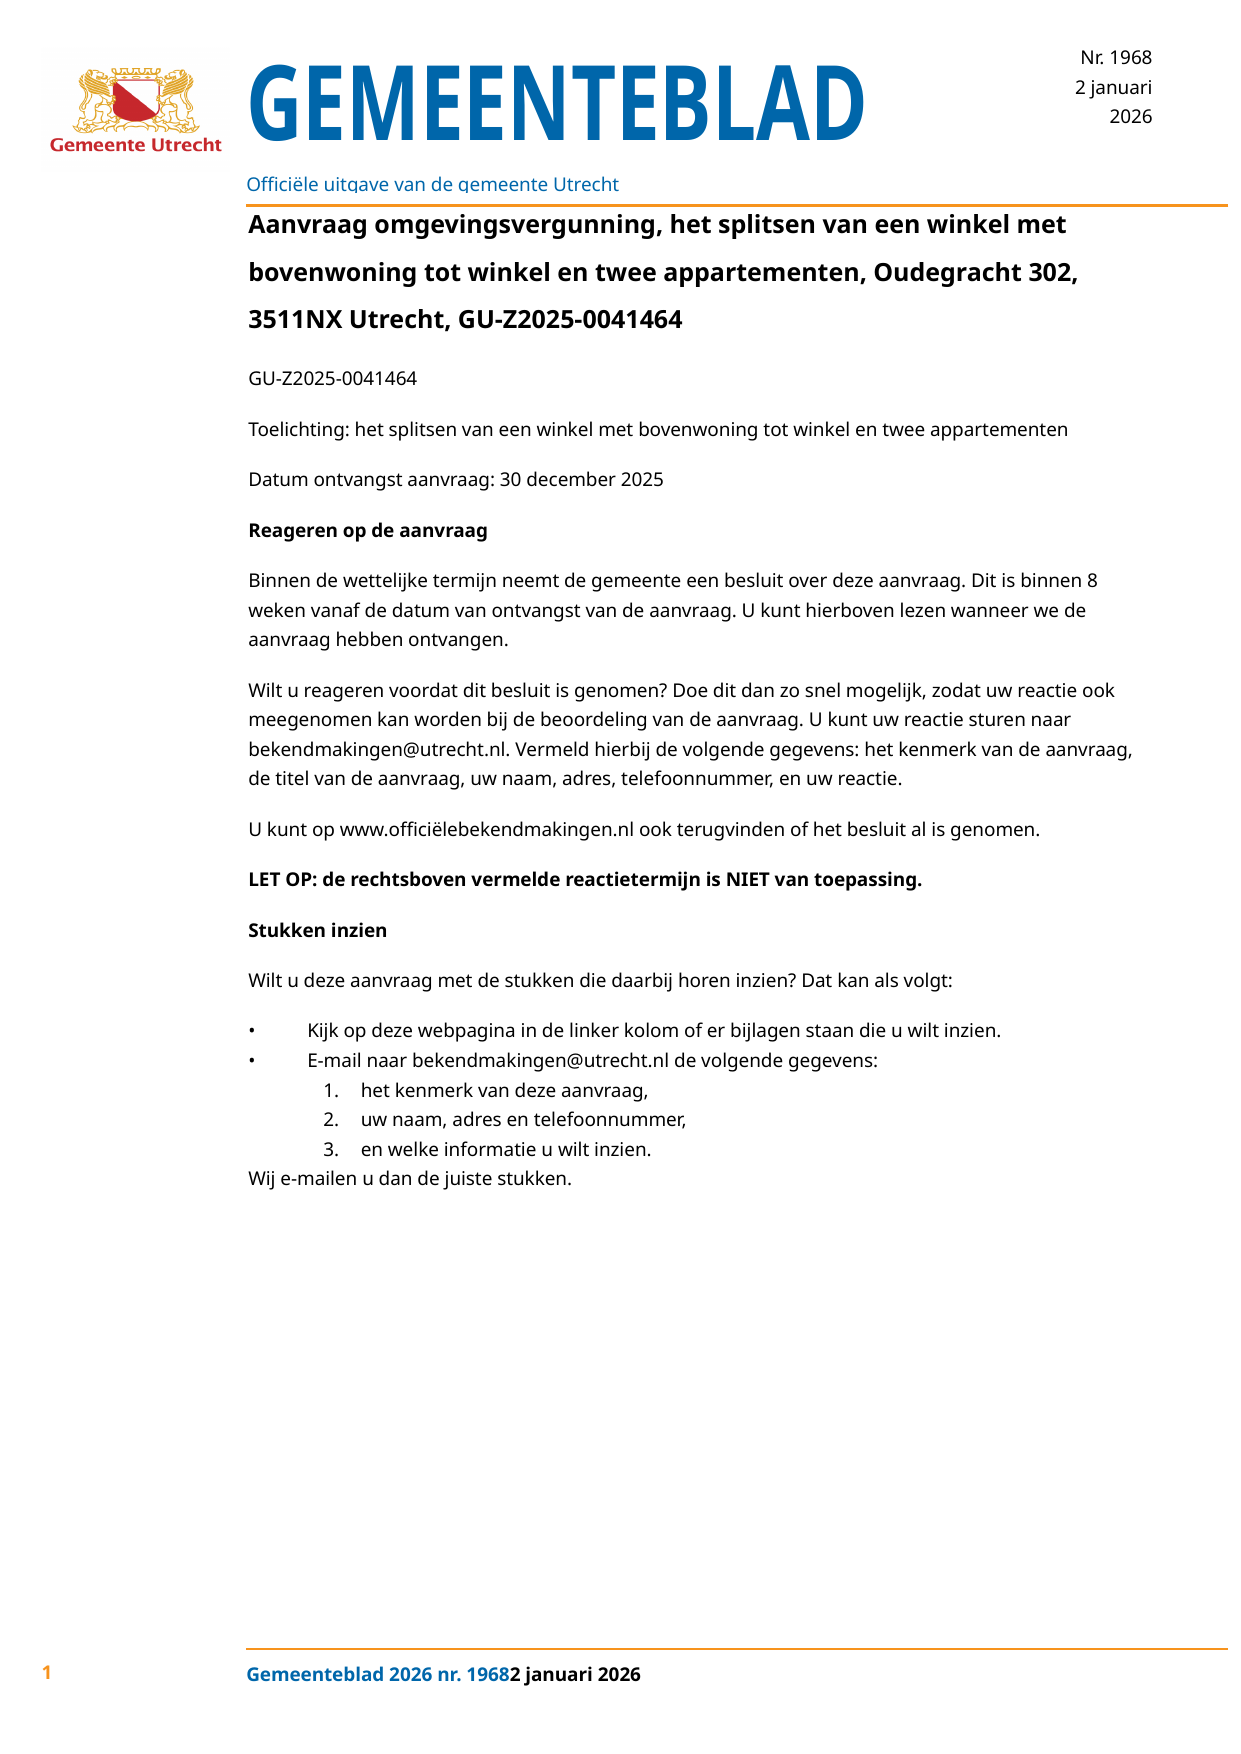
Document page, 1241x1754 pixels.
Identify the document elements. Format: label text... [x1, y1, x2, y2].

text Wilt u reageren voordat dit besluit is genomen? Doe dit dan zo snel mogelijk, zodat uw reactie ook meegenomen kan worden bij de beoordeling van de aanvraag. U kunt uw reactie sturen naar bekendmakingen@utrecht.nl. Vermeld hierbij de volgende gegevens: het kenmerk van de aanvraag, de titel van de aanvraag, uw naam, adres, telefoonnummer, en uw reactie. [248, 677, 1152, 791]
text Binnen de wettelijke termijn neemt de gemeente een besluit over deze aanvraag. Dit is binnen 8 weken vanaf de datum van ontvangst van de aanvraag. U kunt hierboven lezen wanneer we de aanvraag hebben ontvangen. [248, 567, 1152, 652]
text Aanvraag omgevingsvergunning, het splitsen van een winkel met bovenwoning tot winkel en twee appartementen, Oudegracht 302, 3511NX Utrecht, GU-Z2025-0041464 [248, 207, 1152, 336]
text Toelichting: het splitsen van een winkel met bovenwoning tot winkel en twee appartementen [248, 416, 1152, 442]
text LET OP: de rechtsboven vermelde reactietermijn is NIET van toepassing. [248, 866, 1152, 892]
text Reageren op de aanvraag [248, 517, 1152, 542]
list en welke informatie u wilt inzien. [323, 1136, 1152, 1162]
text Wilt u deze aanvraag met de stukken die daarbij horen inzien? Dat kan als volgt: [248, 967, 1152, 993]
picture [41, 47, 231, 172]
list het kenmerk van deze aanvraag, [323, 1077, 1152, 1102]
list E-mail naar bekendmakingen@utrecht.nl de volgende gegevens: [248, 1047, 1152, 1073]
text Stukken inzien [248, 917, 1152, 942]
list Kijk op deze webpagina in de linker kolom of er bijlagen staan die u wilt inzien. [248, 1018, 1152, 1043]
text U kunt op www.officiëlebekendmakingen.nl ook terugvinden of het besluit al is genomen. [248, 816, 1152, 842]
text Datum ontvangst aanvraag: 30 december 2025 [248, 466, 1152, 492]
list uw naam, adres en telefoonnummer, [323, 1106, 1152, 1132]
text GU-Z2025-0041464 [248, 366, 1152, 391]
text Wij e-mailen u dan de juiste stukken. [248, 1166, 1152, 1191]
